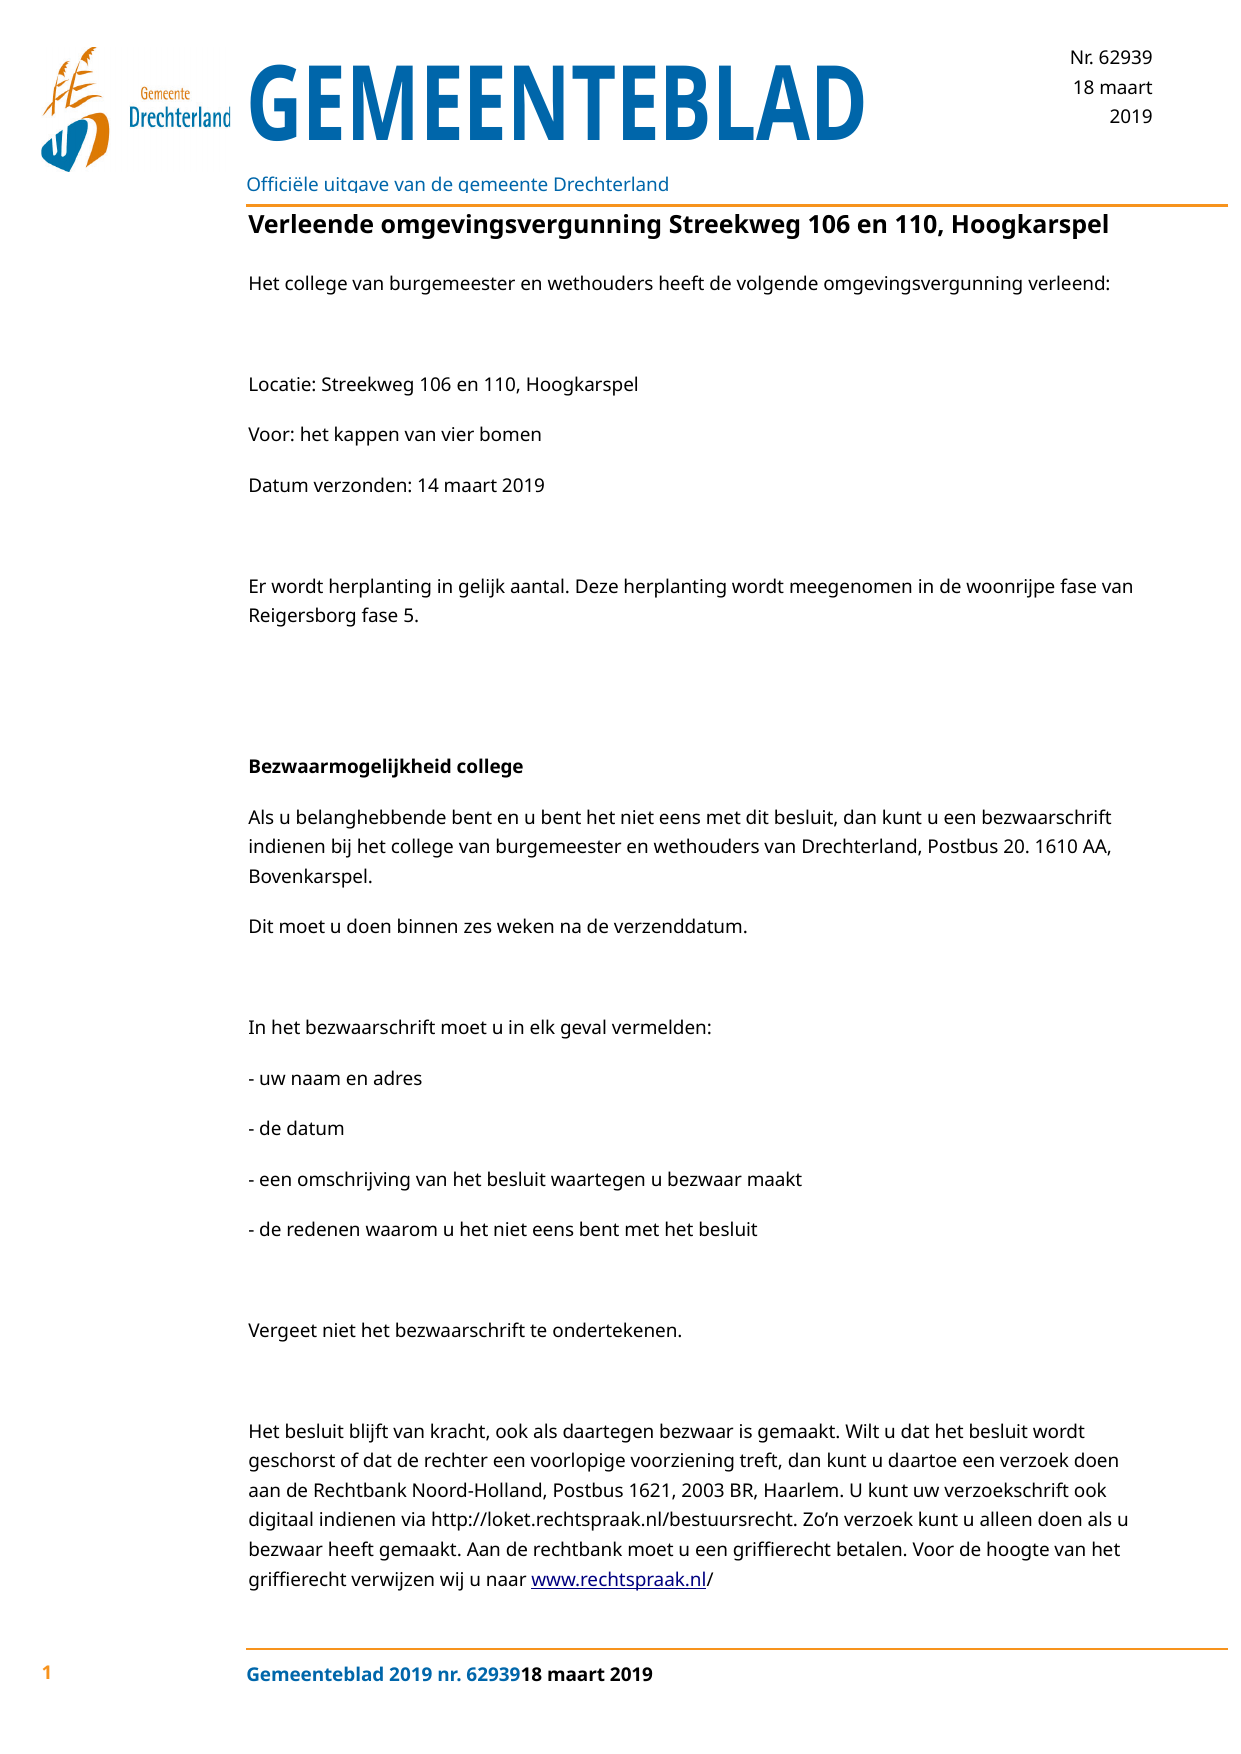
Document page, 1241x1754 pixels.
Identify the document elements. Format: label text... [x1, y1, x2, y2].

text Datum verzonden: 14 maart 2019 [248, 472, 1152, 498]
text Als u belanghebbende bent en u bent het niet eens met dit besluit, dan kunt u een bezwaarschrift indienen bij het college van burgemeester en wethouders van Drechterland, Postbus 20. 1610 AA, Bovenkarspel. [248, 804, 1152, 889]
text Vergeet niet het bezwaarschrift te ondertekenen. [248, 1317, 1152, 1343]
text Het besluit blijft van kracht, ook als daartegen bezwaar is gemaakt. Wilt u dat het besluit wordt geschorst of dat de rechter een voorlopige voorziening treft, dan kunt u daartoe een verzoek doen aan de Rechtbank Noord-Holland, Postbus 1621, 2003 BR, Haarlem. U kunt uw verzoekschrift ook digitaal indienen via http://loket.rechtspraak.nl/bestuursrecht. Zo’n verzoek kunt u alleen doen als u bezwaar heeft gemaakt. Aan de rechtbank moet u een griffierecht betalen. Voor de hoogte van het griffierecht verwijzen wij u naar www.rechtspraak.nl/ [248, 1418, 1152, 1591]
text In het bezwaarschrift moet u in elk geval vermelden: [248, 1014, 1152, 1040]
text Locatie: Streekweg 106 en 110, Hoogkarspel [248, 371, 1152, 397]
text Er wordt herplanting in gelijk aantal. Deze herplanting wordt meegenomen in de woonrijpe fase van Reigersborg fase 5. [248, 573, 1152, 628]
text - de redenen waarom u het niet eens bent met het besluit [248, 1216, 1152, 1242]
text Bezwaarmogelijkheid college [248, 754, 1152, 779]
picture [41, 47, 231, 172]
picture [41, 158, 64, 172]
text Verleende omgevingsvergunning Streekweg 106 en 110, Hoogkarspel [248, 207, 1152, 241]
picture [226, 115, 231, 124]
text - de datum [248, 1115, 1152, 1141]
text Voor: het kappen van vier bomen [248, 422, 1152, 447]
text Dit moet u doen binnen zes weken na de verzenddatum. [248, 914, 1152, 939]
text Het college van burgemeester en wethouders heeft de volgende omgevingsvergunning verleend: [248, 270, 1152, 296]
text - een omschrijving van het besluit waartegen u bezwaar maakt [248, 1166, 1152, 1191]
text - uw naam en adres [248, 1065, 1152, 1091]
